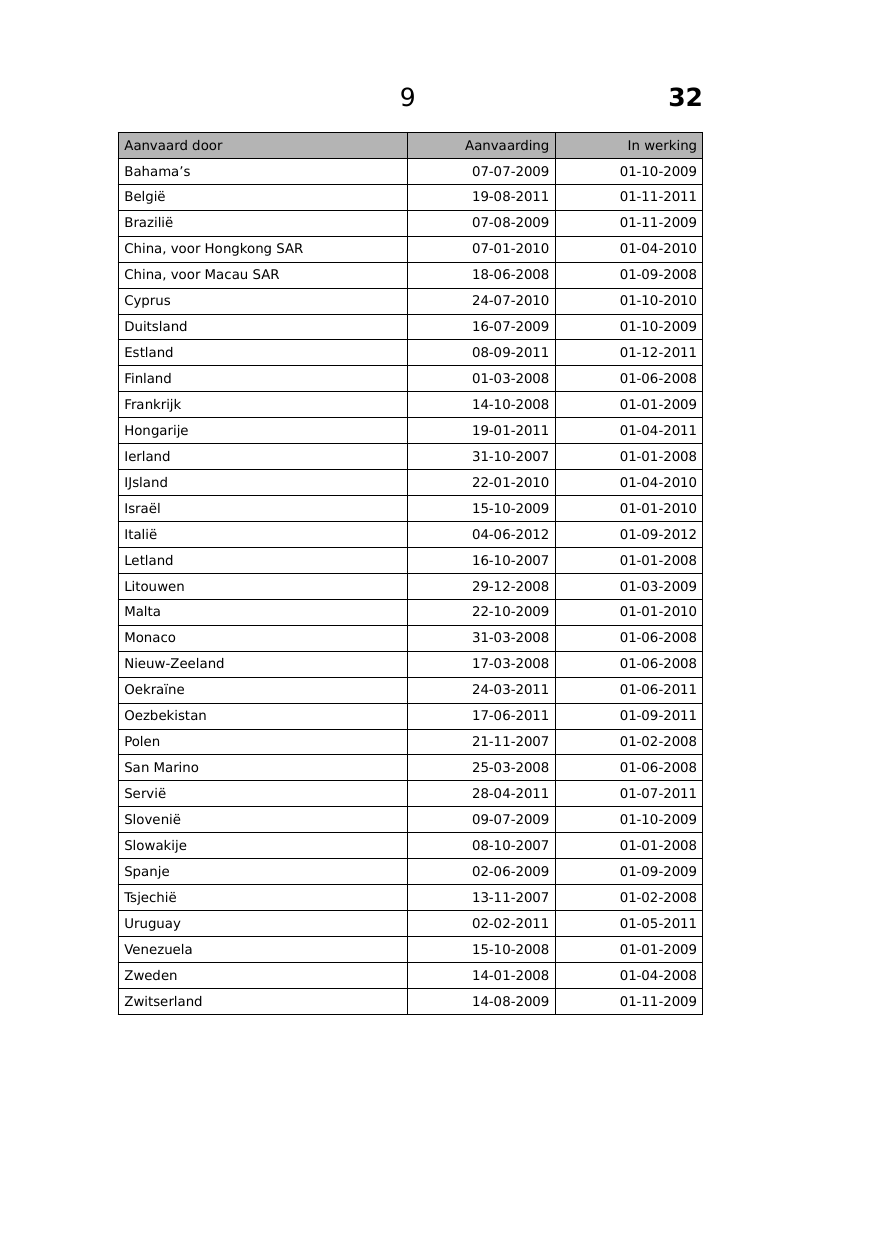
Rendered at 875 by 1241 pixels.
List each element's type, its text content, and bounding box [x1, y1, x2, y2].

table_cell 07-08-2009 [408, 211, 555, 236]
table_cell Litouwen [119, 574, 407, 599]
table_cell Estland [119, 340, 407, 365]
table_cell 17-03-2008 [408, 652, 555, 677]
table_cell 01-06-2008 [556, 652, 702, 677]
table_cell China, voor Hongkong SAR [119, 237, 407, 262]
table_cell 25-03-2008 [408, 755, 555, 780]
table_header Aanvaard door [119, 133, 407, 158]
table_cell IJsland [119, 470, 407, 495]
table_cell 28-04-2011 [408, 781, 555, 806]
table_cell 31-10-2007 [408, 444, 555, 469]
table_header In werking [556, 133, 702, 158]
table_cell Duitsland [119, 315, 407, 339]
table_cell San Marino [119, 755, 407, 780]
table_cell 24-03-2011 [408, 678, 555, 702]
table_cell Oezbekistan [119, 704, 407, 728]
table_cell 04-06-2012 [408, 522, 555, 547]
table_cell Hongarije [119, 418, 407, 443]
table_cell 01-04-2008 [556, 963, 702, 988]
table_cell 01-06-2011 [556, 678, 702, 702]
table_cell 21-11-2007 [408, 730, 555, 754]
table_cell 02-02-2011 [408, 911, 555, 936]
table_cell 01-11-2009 [556, 989, 702, 1014]
table_cell 29-12-2008 [408, 574, 555, 599]
table_cell 01-07-2011 [556, 781, 702, 806]
table_cell 22-10-2009 [408, 600, 555, 625]
table_cell 07-07-2009 [408, 159, 555, 184]
table_cell Finland [119, 366, 407, 391]
table_cell 22-01-2010 [408, 470, 555, 495]
table_cell 01-02-2008 [556, 885, 702, 910]
table_cell Bahama’s [119, 159, 407, 184]
table_cell 01-09-2009 [556, 859, 702, 884]
table_cell 08-10-2007 [408, 833, 555, 858]
table_cell Zwitserland [119, 989, 407, 1014]
table_cell 07-01-2010 [408, 237, 555, 262]
table_cell Venezuela [119, 937, 407, 962]
table_cell Oekraïne [119, 678, 407, 702]
table_cell 15-10-2009 [408, 496, 555, 521]
table_cell 01-01-2010 [556, 496, 702, 521]
table_cell 01-01-2008 [556, 833, 702, 858]
table_cell 01-01-2009 [556, 392, 702, 417]
table_cell Malta [119, 600, 407, 625]
table_cell Polen [119, 730, 407, 754]
table_cell Letland [119, 548, 407, 573]
table_cell Uruguay [119, 911, 407, 936]
table_cell 01-01-2008 [556, 444, 702, 469]
table_cell 01-01-2008 [556, 548, 702, 573]
table_cell 01-02-2008 [556, 730, 702, 754]
table_cell 01-10-2009 [556, 315, 702, 339]
table_cell 16-10-2007 [408, 548, 555, 573]
table_cell 01-10-2009 [556, 159, 702, 184]
table_cell 01-01-2009 [556, 937, 702, 962]
table_cell 19-01-2011 [408, 418, 555, 443]
table_cell 01-03-2009 [556, 574, 702, 599]
table_cell 01-10-2009 [556, 807, 702, 832]
table_cell 19-08-2011 [408, 185, 555, 210]
table_cell Brazilië [119, 211, 407, 236]
table_cell 01-06-2008 [556, 366, 702, 391]
table_cell Zweden [119, 963, 407, 988]
table_cell 01-05-2011 [556, 911, 702, 936]
table_cell Spanje [119, 859, 407, 884]
table_cell 14-01-2008 [408, 963, 555, 988]
table_cell 01-01-2010 [556, 600, 702, 625]
table_cell 09-07-2009 [408, 807, 555, 832]
table_cell 17-06-2011 [408, 704, 555, 728]
table_cell 31-03-2008 [408, 626, 555, 651]
table_cell China, voor Macau SAR [119, 263, 407, 287]
table_cell 24-07-2010 [408, 289, 555, 313]
table_cell Slowakije [119, 833, 407, 858]
table_cell 01-10-2010 [556, 289, 702, 313]
table_cell 14-10-2008 [408, 392, 555, 417]
table_cell 01-04-2011 [556, 418, 702, 443]
table_cell 01-11-2009 [556, 211, 702, 236]
table_cell 15-10-2008 [408, 937, 555, 962]
table_cell 01-11-2011 [556, 185, 702, 210]
table_cell 01-04-2010 [556, 470, 702, 495]
table_cell 01-09-2011 [556, 704, 702, 728]
table_cell 01-06-2008 [556, 626, 702, 651]
table_cell 01-12-2011 [556, 340, 702, 365]
table_header Aanvaarding [408, 133, 555, 158]
table_cell Ierland [119, 444, 407, 469]
table_cell 18-06-2008 [408, 263, 555, 287]
table_cell 13-11-2007 [408, 885, 555, 910]
table_cell 01-09-2008 [556, 263, 702, 287]
table_cell 01-03-2008 [408, 366, 555, 391]
table_cell België [119, 185, 407, 210]
table_cell Servië [119, 781, 407, 806]
table_cell 01-09-2012 [556, 522, 702, 547]
table_cell Nieuw-Zeeland [119, 652, 407, 677]
table_cell Frankrijk [119, 392, 407, 417]
table_cell Tsjechië [119, 885, 407, 910]
table_cell Slovenië [119, 807, 407, 832]
table_cell 08-09-2011 [408, 340, 555, 365]
table_cell Israël [119, 496, 407, 521]
table_cell 01-04-2010 [556, 237, 702, 262]
table_cell 02-06-2009 [408, 859, 555, 884]
table_cell Cyprus [119, 289, 407, 313]
table_cell 16-07-2009 [408, 315, 555, 339]
table_cell Monaco [119, 626, 407, 651]
table_cell 01-06-2008 [556, 755, 702, 780]
table_cell 14-08-2009 [408, 989, 555, 1014]
table_cell Italië [119, 522, 407, 547]
